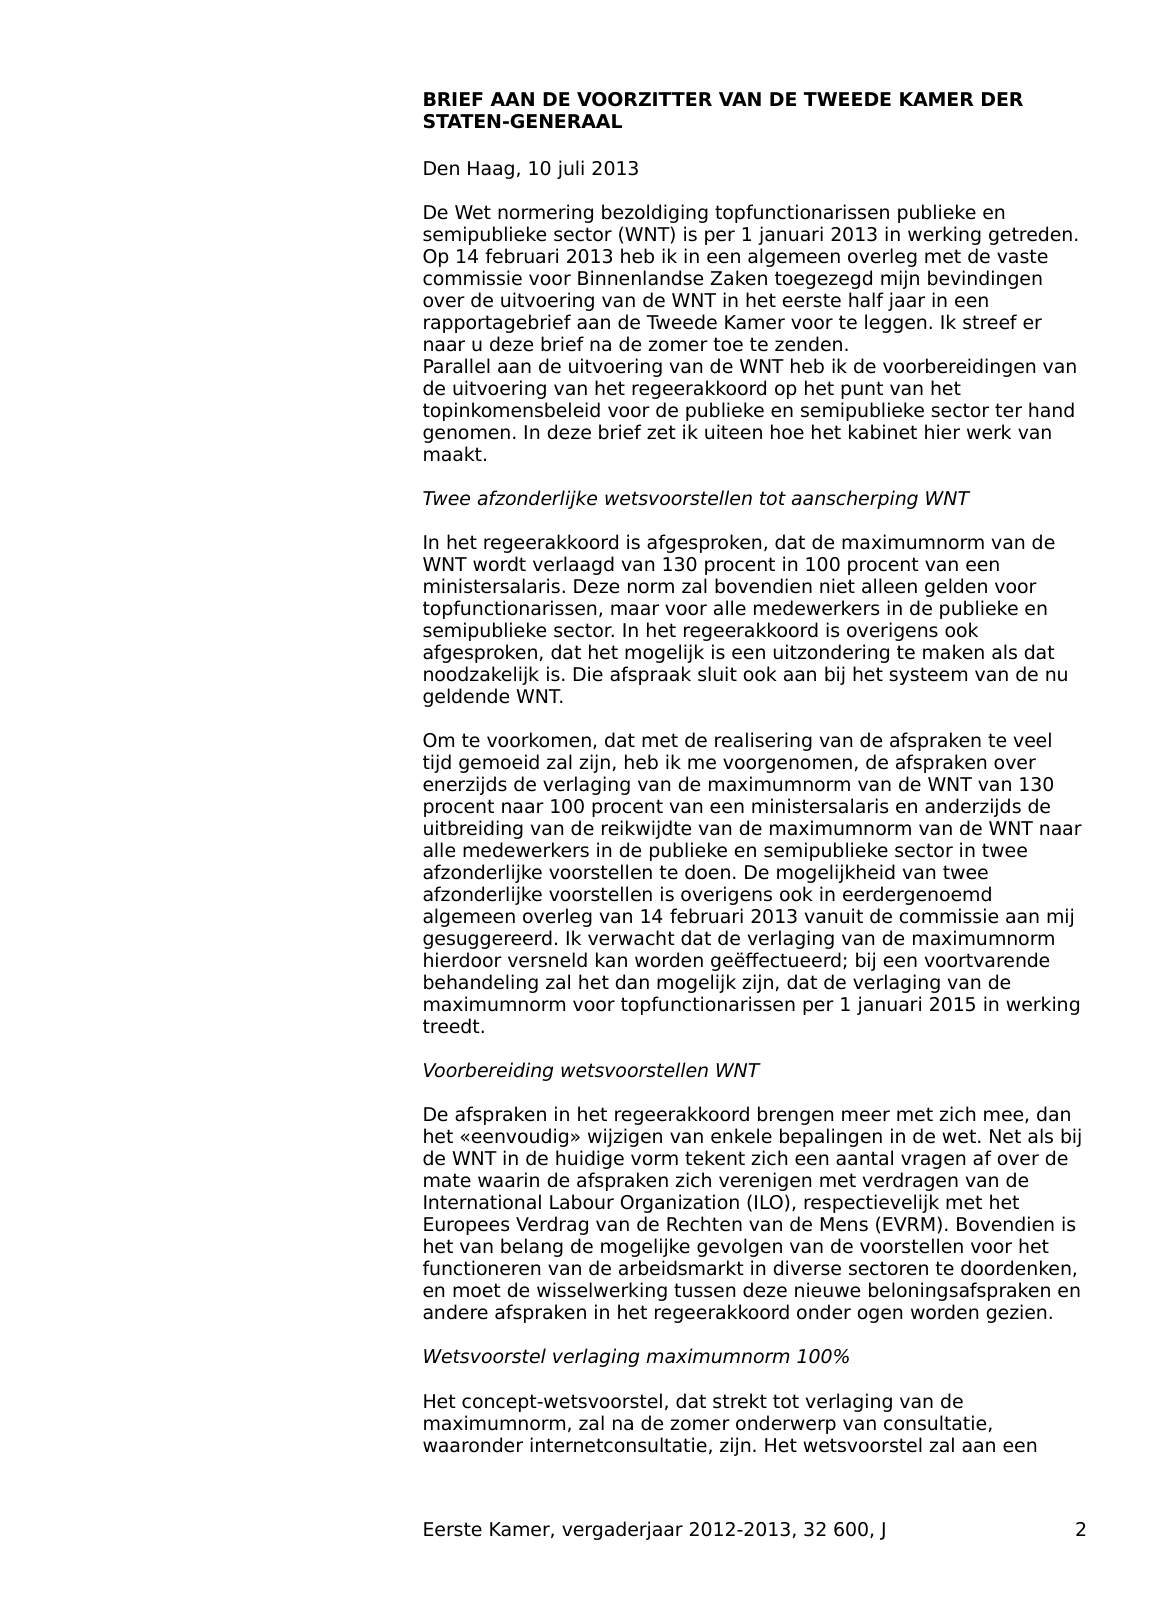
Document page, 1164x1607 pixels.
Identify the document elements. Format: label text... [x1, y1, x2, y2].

text De afspraken in het regeerakkoord brengen meer met zich mee, dan het «eenvoudig» wijzigen van enkele bepalingen in de wet. Net als bij de WNT in de huidige vorm tekent zich een aantal vragen af over de mate waarin de afspraken zich verenigen met verdragen van de International Labour Organization (ILO), respectievelijk met het Europees Verdrag van de Rechten van de Mens (EVRM). Bovendien is het van belang de mogelijke gevolgen van de voorstellen voor het functioneren van de arbeidsmarkt in diverse sectoren te doordenken, en moet de wisselwerking tussen deze nieuwe beloningsafspraken en andere afspraken in het regeerakkoord onder ogen worden gezien. [422, 1104, 1087, 1324]
text Parallel aan de uitvoering van de WNT heb ik de voorbereidingen van de uitvoering van het regeerakkoord op het punt van het topinkomensbeleid voor de publieke en semipublieke sector ter hand genomen. In deze brief zet ik uiteen hoe het kabinet hier werk van maakt. [422, 356, 1087, 466]
text In het regeerakkoord is afgesproken, dat de maximumnorm van de WNT wordt verlaagd van 130 procent in 100 procent van een ministersalaris. Deze norm zal bovendien niet alleen gelden voor topfunctionarissen, maar voor alle medewerkers in de publieke en semipublieke sector. In het regeerakkoord is overigens ook afgesproken, dat het mogelijk is een uitzondering te maken als dat noodzakelijk is. Die afspraak sluit ook aan bij het systeem van de nu geldende WNT. [422, 532, 1087, 708]
subtitle BRIEF AAN DE VOORZITTER VAN DE TWEEDE KAMER DER STATEN-GENERAAL [422, 89, 1087, 133]
text Om te voorkomen, dat met de realisering van de afspraken te veel tijd gemoeid zal zijn, heb ik me voorgenomen, de afspraken over enerzijds de verlaging van de maximumnorm van de WNT van 130 procent naar 100 procent van een ministersalaris en anderzijds de uitbreiding van de reikwijdte van de maximumnorm van de WNT naar alle medewerkers in de publieke en semipublieke sector in twee afzonderlijke voorstellen te doen. De mogelijkheid van twee afzonderlijke voorstellen is overigens ook in eerdergenoemd algemeen overleg van 14 februari 2013 vanuit de commissie aan mij gesuggereerd. Ik verwacht dat de verlaging van de maximumnorm hierdoor versneld kan worden geëffectueerd; bij een voortvarende behandeling zal het dan mogelijk zijn, dat de verlaging van de maximumnorm voor topfunctionarissen per 1 januari 2015 in werking treedt. [422, 730, 1087, 1038]
text De Wet normering bezoldiging topfunctionarissen publieke en semipublieke sector (WNT) is per 1 januari 2013 in werking getreden. Op 14 februari 2013 heb ik in een algemeen overleg met de vaste commissie voor Binnenlandse Zaken toegezegd mijn bevindingen over de uitvoering van de WNT in het eerste half jaar in een rapportagebrief aan de Tweede Kamer voor te leggen. Ik streef er naar u deze brief na de zomer toe te zenden. [422, 202, 1087, 356]
subtitle Twee afzonderlijke wetsvoorstellen tot aanscherping WNT [422, 488, 1087, 510]
subtitle Voorbereiding wetsvoorstellen WNT [422, 1060, 1087, 1082]
text Het concept-wetsvoorstel, dat strekt tot verlaging van de maximumnorm, zal na de zomer onderwerp van consultatie, waaronder internetconsultatie, zijn. Het wetsvoorstel zal aan een [422, 1391, 1087, 1456]
text Den Haag, 10 juli 2013 [422, 158, 1087, 180]
subtitle Wetsvoorstel verlaging maximumnorm 100% [422, 1346, 1087, 1368]
